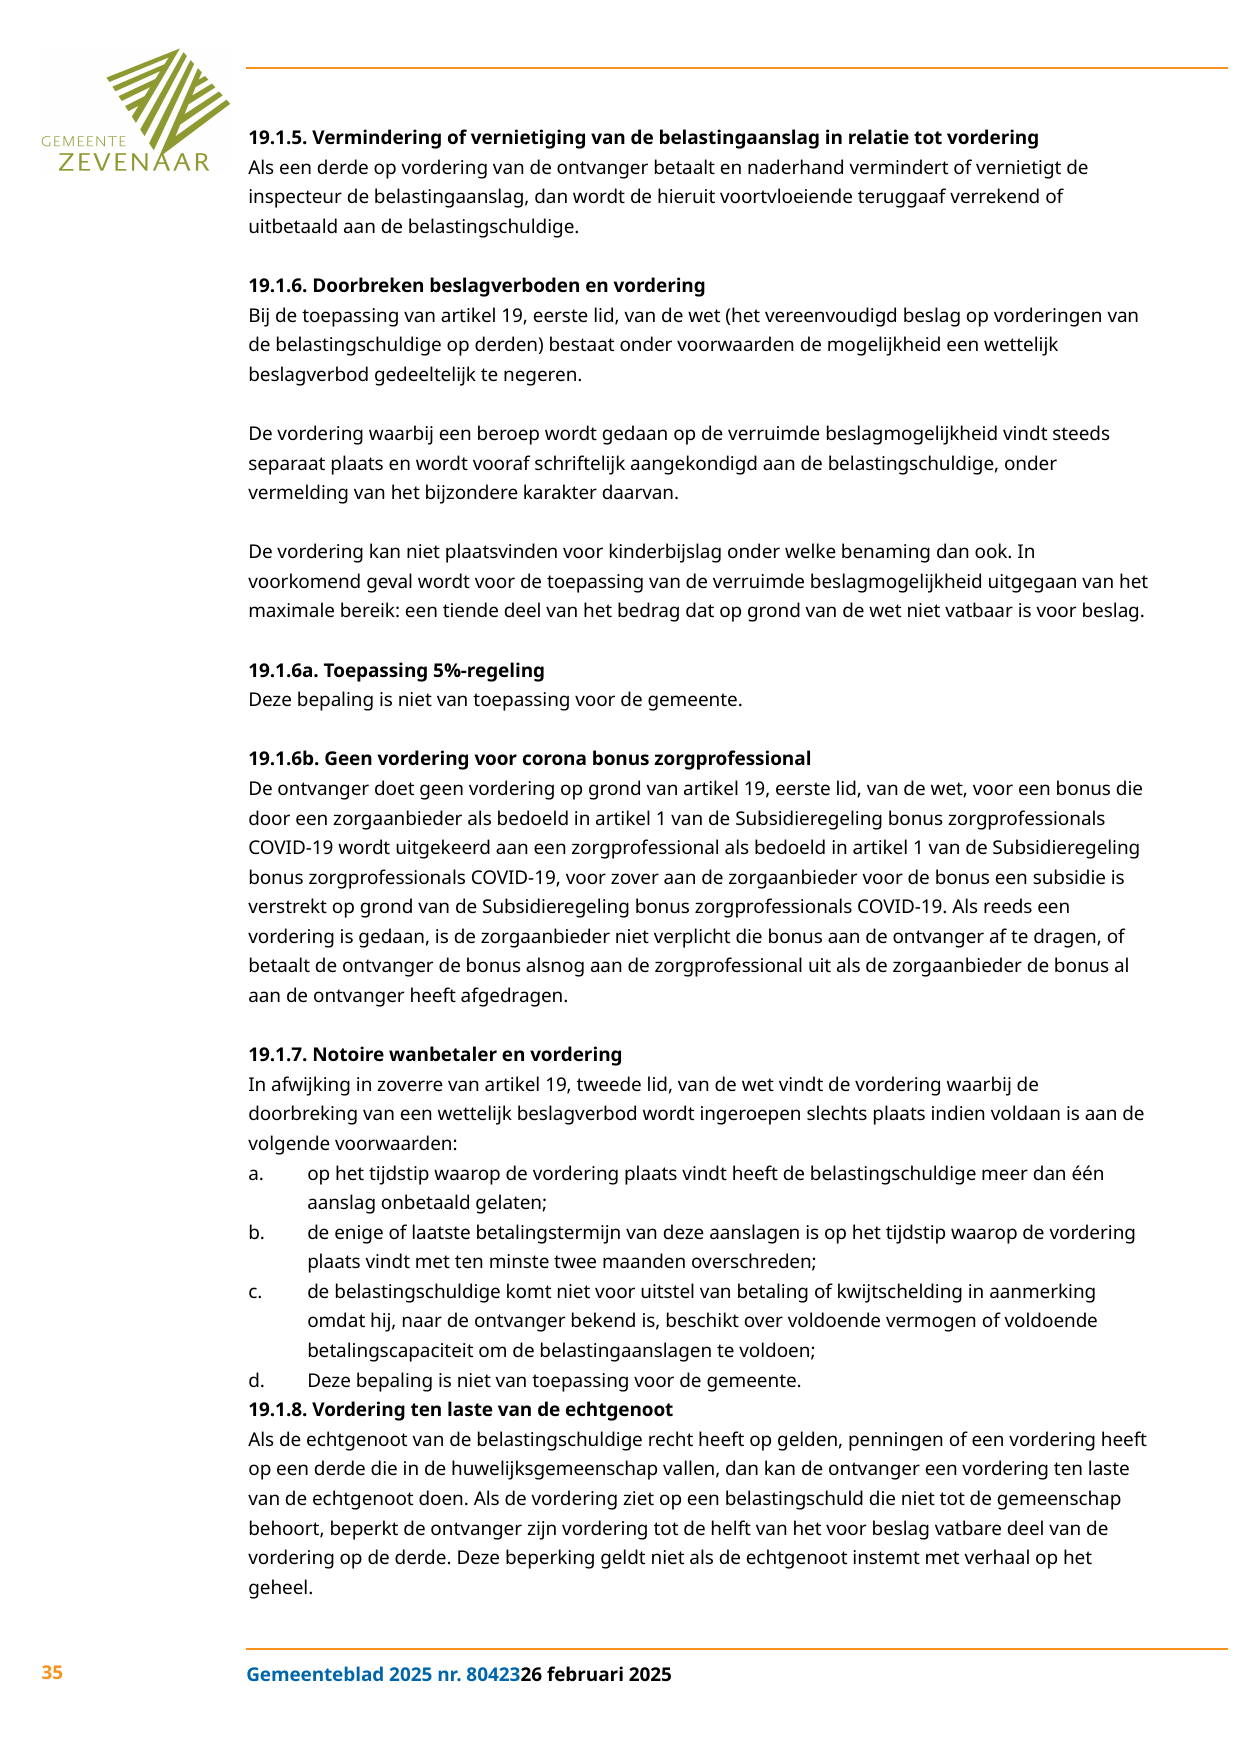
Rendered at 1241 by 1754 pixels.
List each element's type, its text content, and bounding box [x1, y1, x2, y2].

text 19.1.6b. Geen vordering voor corona bonus zorgprofessional [248, 746, 1152, 771]
text De vordering waarbij een beroep wordt gedaan op de verruimde beslagmogelijkheid vindt steeds separaat plaats en wordt vooraf schriftelijk aangekondigd aan de belastingschuldige, onder vermelding van het bijzondere karakter daarvan. [248, 420, 1152, 505]
text 19.1.5. Vermindering of vernietiging van de belastingaanslag in relatie tot vordering [248, 124, 1152, 150]
text De vordering kan niet plaatsvinden voor kinderbijslag onder welke benaming dan ook. In voorkomend geval wordt voor de toepassing van de verruimde beslagmogelijkheid uitgegaan van het maximale bereik: een tiende deel van het bedrag dat op grond van de wet niet vatbaar is voor beslag. [248, 538, 1152, 623]
text 19.1.6a. Toepassing 5%-regeling [248, 657, 1152, 683]
text 19.1.7. Notoire wanbetaler en vordering [248, 1041, 1152, 1067]
list de enige of laatste betalingstermijn van deze aanslagen is op het tijdstip waarop de vordering plaats vindt met ten minste twee maanden overschreden; [248, 1219, 1152, 1274]
text Deze bepaling is niet van toepassing voor de gemeente. [248, 686, 1152, 712]
list op het tijdstip waarop de vordering plaats vindt heeft de belastingschuldige meer dan één aanslag onbetaald gelaten; [248, 1160, 1152, 1215]
text Bij de toepassing van artikel 19, eerste lid, van de wet (het vereenvoudigd beslag op vorderingen van de belastingschuldige op derden) bestaat onder voorwaarden de mogelijkheid een wettelijk beslagverbod gedeeltelijk te negeren. [248, 302, 1152, 387]
text In afwijking in zoverre van artikel 19, tweede lid, van de wet vindt de vordering waarbij de doorbreking van een wettelijk beslagverbod wordt ingeroepen slechts plaats indien voldaan is aan de volgende voorwaarden: [248, 1071, 1152, 1156]
text Als een derde op vordering van de ontvanger betaalt en naderhand vermindert of vernietigt de inspecteur de belastingaanslag, dan wordt de hieruit voortvloeiende teruggaaf verrekend of uitbetaald aan de belastingschuldige. [248, 154, 1152, 239]
text 19.1.6. Doorbreken beslagverboden en vordering [248, 272, 1152, 298]
list Deze bepaling is niet van toepassing voor de gemeente. [248, 1367, 1152, 1393]
picture [41, 47, 231, 172]
text 19.1.8. Vordering ten laste van de echtgenoot [248, 1396, 1152, 1422]
list de belastingschuldige komt niet voor uitstel van betaling of kwijtschelding in aanmerking omdat hij, naar de ontvanger bekend is, beschikt over voldoende vermogen of voldoende betalingscapaciteit om de belastingaanslagen te voldoen; [248, 1278, 1152, 1363]
text Als de echtgenoot van de belastingschuldige recht heeft op gelden, penningen of een vordering heeft op een derde die in de huwelijksgemeenschap vallen, dan kan de ontvanger een vordering ten laste van de echtgenoot doen. Als de vordering ziet op een belastingschuld die niet tot de gemeenschap behoort, beperkt de ontvanger zijn vordering tot de helft van het voor beslag vatbare deel van de vordering op de derde. Deze beperking geldt niet als de echtgenoot instemt met verhaal op het geheel. [248, 1426, 1152, 1600]
text De ontvanger doet geen vordering op grond van artikel 19, eerste lid, van de wet, voor een bonus die door een zorgaanbieder als bedoeld in artikel 1 van de Subsidieregeling bonus zorgprofessionals COVID-19 wordt uitgekeerd aan een zorgprofessional als bedoeld in artikel 1 van de Subsidieregeling bonus zorgprofessionals COVID-19, voor zover aan de zorgaanbieder voor de bonus een subsidie is verstrekt op grond van de Subsidieregeling bonus zorgprofessionals COVID-19. Als reeds een vordering is gedaan, is de zorgaanbieder niet verplicht die bonus aan de ontvanger af te dragen, of betaalt de ontvanger de bonus alsnog aan de zorgprofessional uit als de zorgaanbieder de bonus al aan de ontvanger heeft afgedragen. [248, 775, 1152, 1008]
